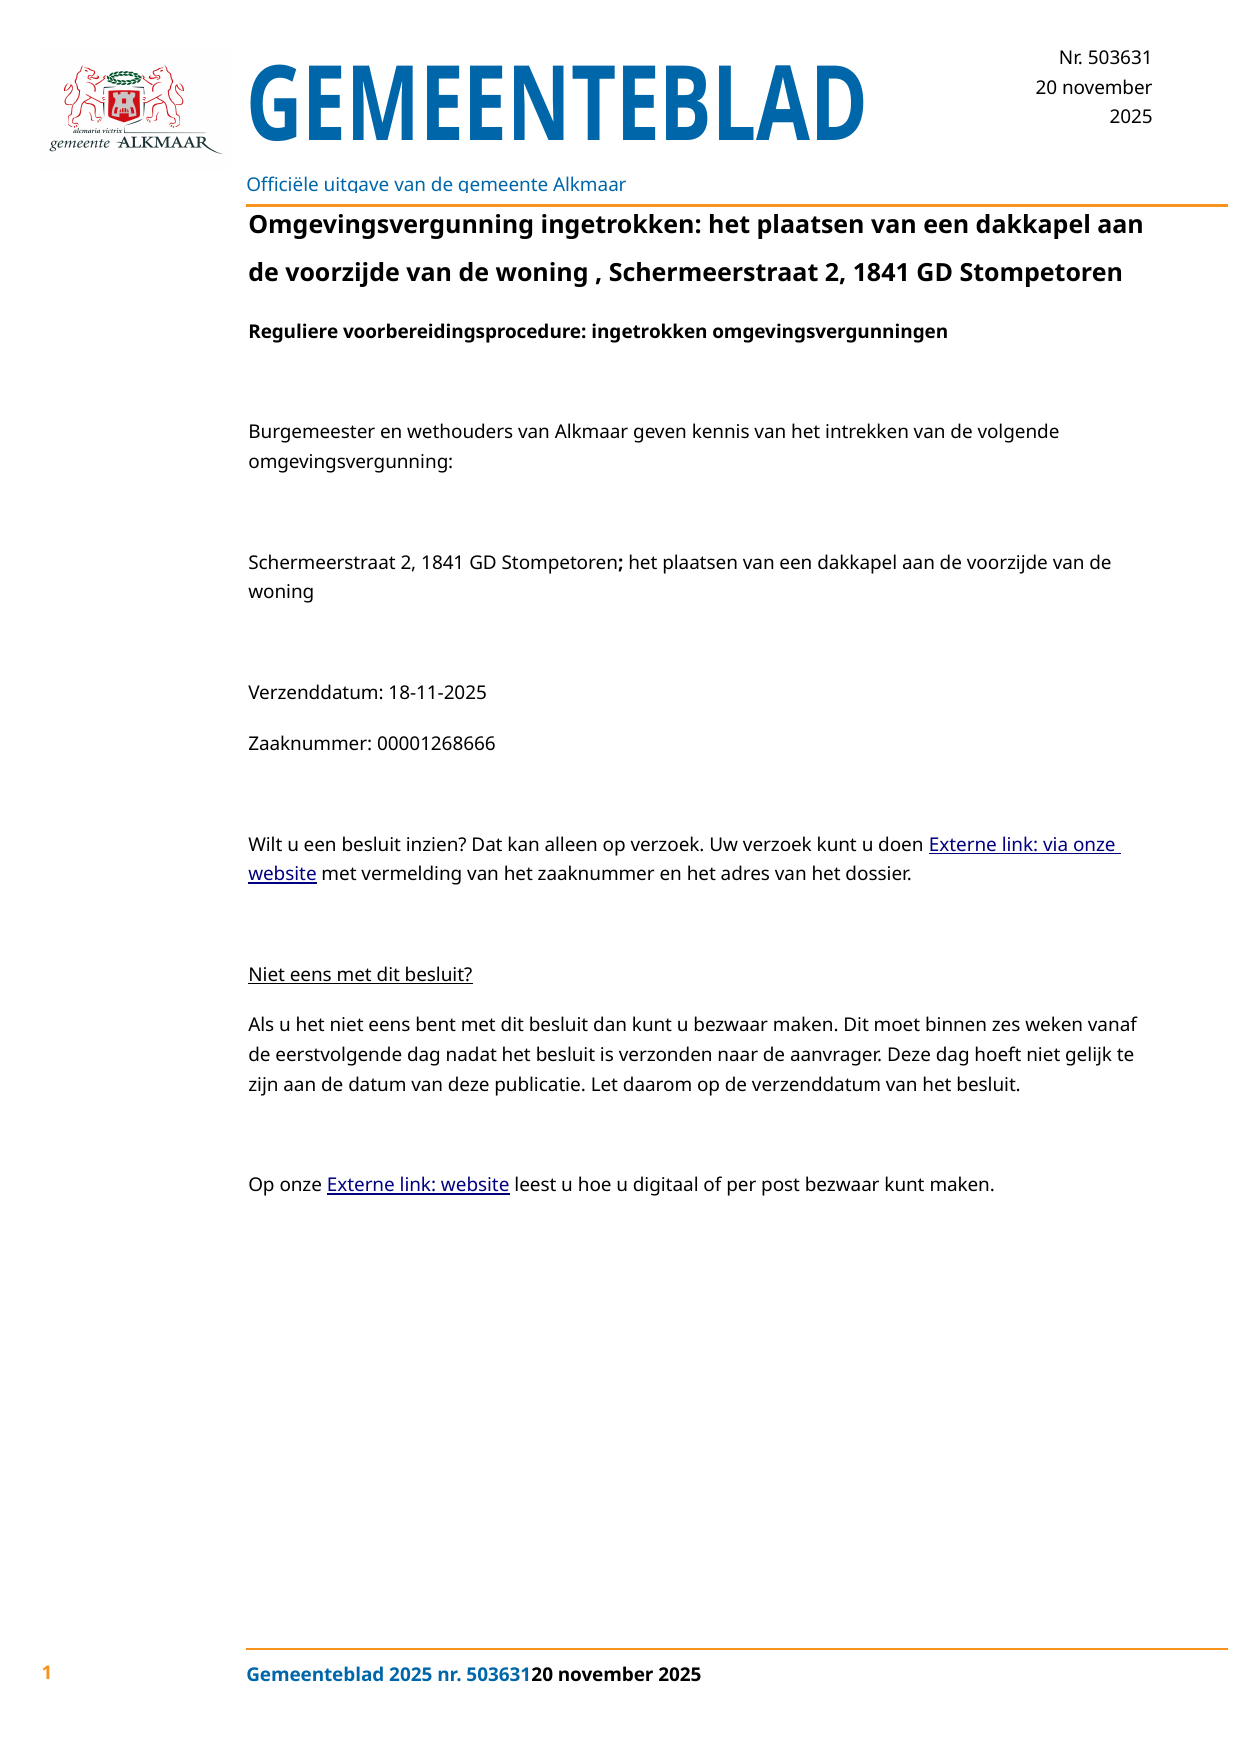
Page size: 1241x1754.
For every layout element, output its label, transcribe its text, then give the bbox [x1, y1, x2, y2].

text Burgemeester en wethouders van Alkmaar geven kennis van het intrekken van de volgende omgevingsvergunning: [248, 419, 1152, 474]
text Op onze Externe link: website leest u hoe u digitaal of per post bezwaar kunt maken. [248, 1172, 1152, 1197]
text Niet eens met dit besluit? [248, 961, 1152, 987]
picture [41, 47, 231, 172]
text Zaaknummer: 00001268666 [248, 730, 1152, 756]
text Wilt u een besluit inzien? Dat kan alleen op verzoek. Uw verzoek kunt u doen Externe link: via onze website met vermelding van het zaaknummer en het adres van het dossier. [248, 831, 1152, 886]
text Reguliere voorbereidingsprocedure: ingetrokken omgevingsvergunningen [248, 318, 1152, 344]
text Verzenddatum: 18-11-2025 [248, 679, 1152, 705]
text Schermeerstraat 2, 1841 GD Stompetoren; het plaatsen van een dakkapel aan de voorzijde van de woning [248, 549, 1152, 604]
text Omgevingsvergunning ingetrokken: het plaatsen van een dakkapel aan de voorzijde van de woning , Schermeerstraat 2, 1841 GD Stompetoren [248, 207, 1152, 288]
text Als u het niet eens bent met dit besluit dan kunt u bezwaar maken. Dit moet binnen zes weken vanaf de eerstvolgende dag nadat het besluit is verzonden naar de aanvrager. Deze dag hoeft niet gelijk te zijn aan de datum van deze publicatie. Let daarom op de verzenddatum van het besluit. [248, 1012, 1152, 1097]
